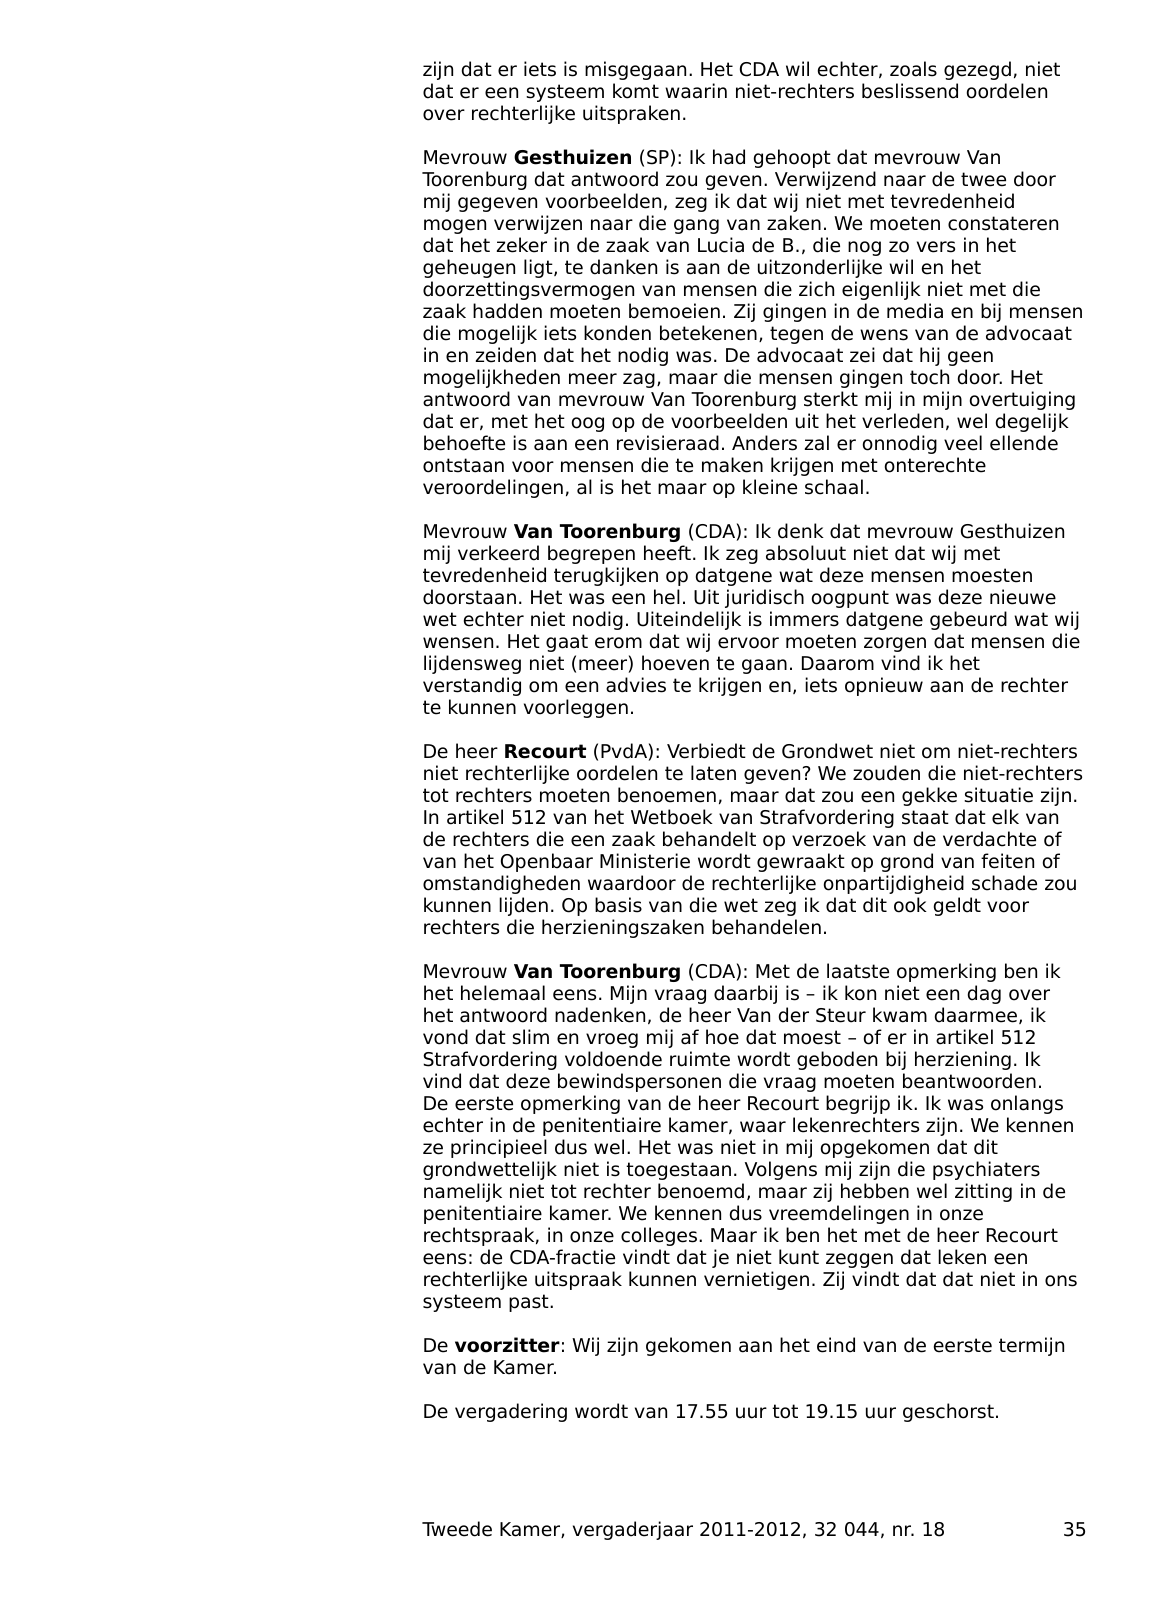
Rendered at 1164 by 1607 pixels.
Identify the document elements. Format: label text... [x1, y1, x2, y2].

text Mevrouw Gesthuizen (SP): Ik had gehoopt dat mevrouw Van Toorenburg dat antwoord zou geven. Verwijzend naar de twee door mij gegeven voorbeelden, zeg ik dat wij niet met tevredenheid mogen verwijzen naar die gang van zaken. We moeten constateren dat het zeker in de zaak van Lucia de B., die nog zo vers in het geheugen ligt, te danken is aan de uitzonderlijke wil en het doorzettingsvermogen van mensen die zich eigenlijk niet met die zaak hadden moeten bemoeien. Zij gingen in de media en bij mensen die mogelijk iets konden betekenen, tegen de wens van de advocaat in en zeiden dat het nodig was. De advocaat zei dat hij geen mogelijkheden meer zag, maar die mensen gingen toch door. Het antwoord van mevrouw Van Toorenburg sterkt mij in mijn overtuiging dat er, met het oog op de voorbeelden uit het verleden, wel degelijk behoefte is aan een revisieraad. Anders zal er onnodig veel ellende ontstaan voor mensen die te maken krijgen met onterechte veroordelingen, al is het maar op kleine schaal. [422, 147, 1087, 499]
text De vergadering wordt van 17.55 uur tot 19.15 uur geschorst. [422, 1401, 1087, 1423]
text zijn dat er iets is misgegaan. Het CDA wil echter, zoals gezegd, niet dat er een systeem komt waarin niet-rechters beslissend oordelen over rechterlijke uitspraken. [422, 59, 1087, 125]
text De heer Recourt (PvdA): Verbiedt de Grondwet niet om niet-rechters niet rechterlijke oordelen te laten geven? We zouden die niet-rechters tot rechters moeten benoemen, maar dat zou een gekke situatie zijn. [422, 741, 1087, 807]
text Mevrouw Van Toorenburg (CDA): Ik denk dat mevrouw Gesthuizen mij verkeerd begrepen heeft. Ik zeg absoluut niet dat wij met tevredenheid terugkijken op datgene wat deze mensen moesten doorstaan. Het was een hel. Uit juridisch oogpunt was deze nieuwe wet echter niet nodig. Uiteindelijk is immers datgene gebeurd wat wij wensen. Het gaat erom dat wij ervoor moeten zorgen dat mensen die lijdensweg niet (meer) hoeven te gaan. Daarom vind ik het verstandig om een advies te krijgen en, iets opnieuw aan de rechter te kunnen voorleggen. [422, 521, 1087, 719]
text De voorzitter: Wij zijn gekomen aan het eind van de eerste termijn van de Kamer. [422, 1335, 1087, 1379]
text De eerste opmerking van de heer Recourt begrijp ik. Ik was onlangs echter in de penitentiaire kamer, waar lekenrechters zijn. We kennen ze principieel dus wel. Het was niet in mij opgekomen dat dit grondwettelijk niet is toegestaan. Volgens mij zijn die psychiaters namelijk niet tot rechter benoemd, maar zij hebben wel zitting in de penitentiaire kamer. We kennen dus vreemdelingen in onze rechtspraak, in onze colleges. Maar ik ben het met de heer Recourt eens: de CDA-fractie vindt dat je niet kunt zeggen dat leken een rechterlijke uitspraak kunnen vernietigen. Zij vindt dat dat niet in ons systeem past. [422, 1093, 1087, 1313]
text Mevrouw Van Toorenburg (CDA): Met de laatste opmerking ben ik het helemaal eens. Mijn vraag daarbij is – ik kon niet een dag over het antwoord nadenken, de heer Van der Steur kwam daarmee, ik vond dat slim en vroeg mij af hoe dat moest – of er in artikel 512 Strafvordering voldoende ruimte wordt geboden bij herziening. Ik vind dat deze bewindspersonen die vraag moeten beantwoorden. [422, 961, 1087, 1093]
text In artikel 512 van het Wetboek van Strafvordering staat dat elk van de rechters die een zaak behandelt op verzoek van de verdachte of van het Openbaar Ministerie wordt gewraakt op grond van feiten of omstandigheden waardoor de rechterlijke onpartijdigheid schade zou kunnen lijden. Op basis van die wet zeg ik dat dit ook geldt voor rechters die herzieningszaken behandelen. [422, 807, 1087, 939]
